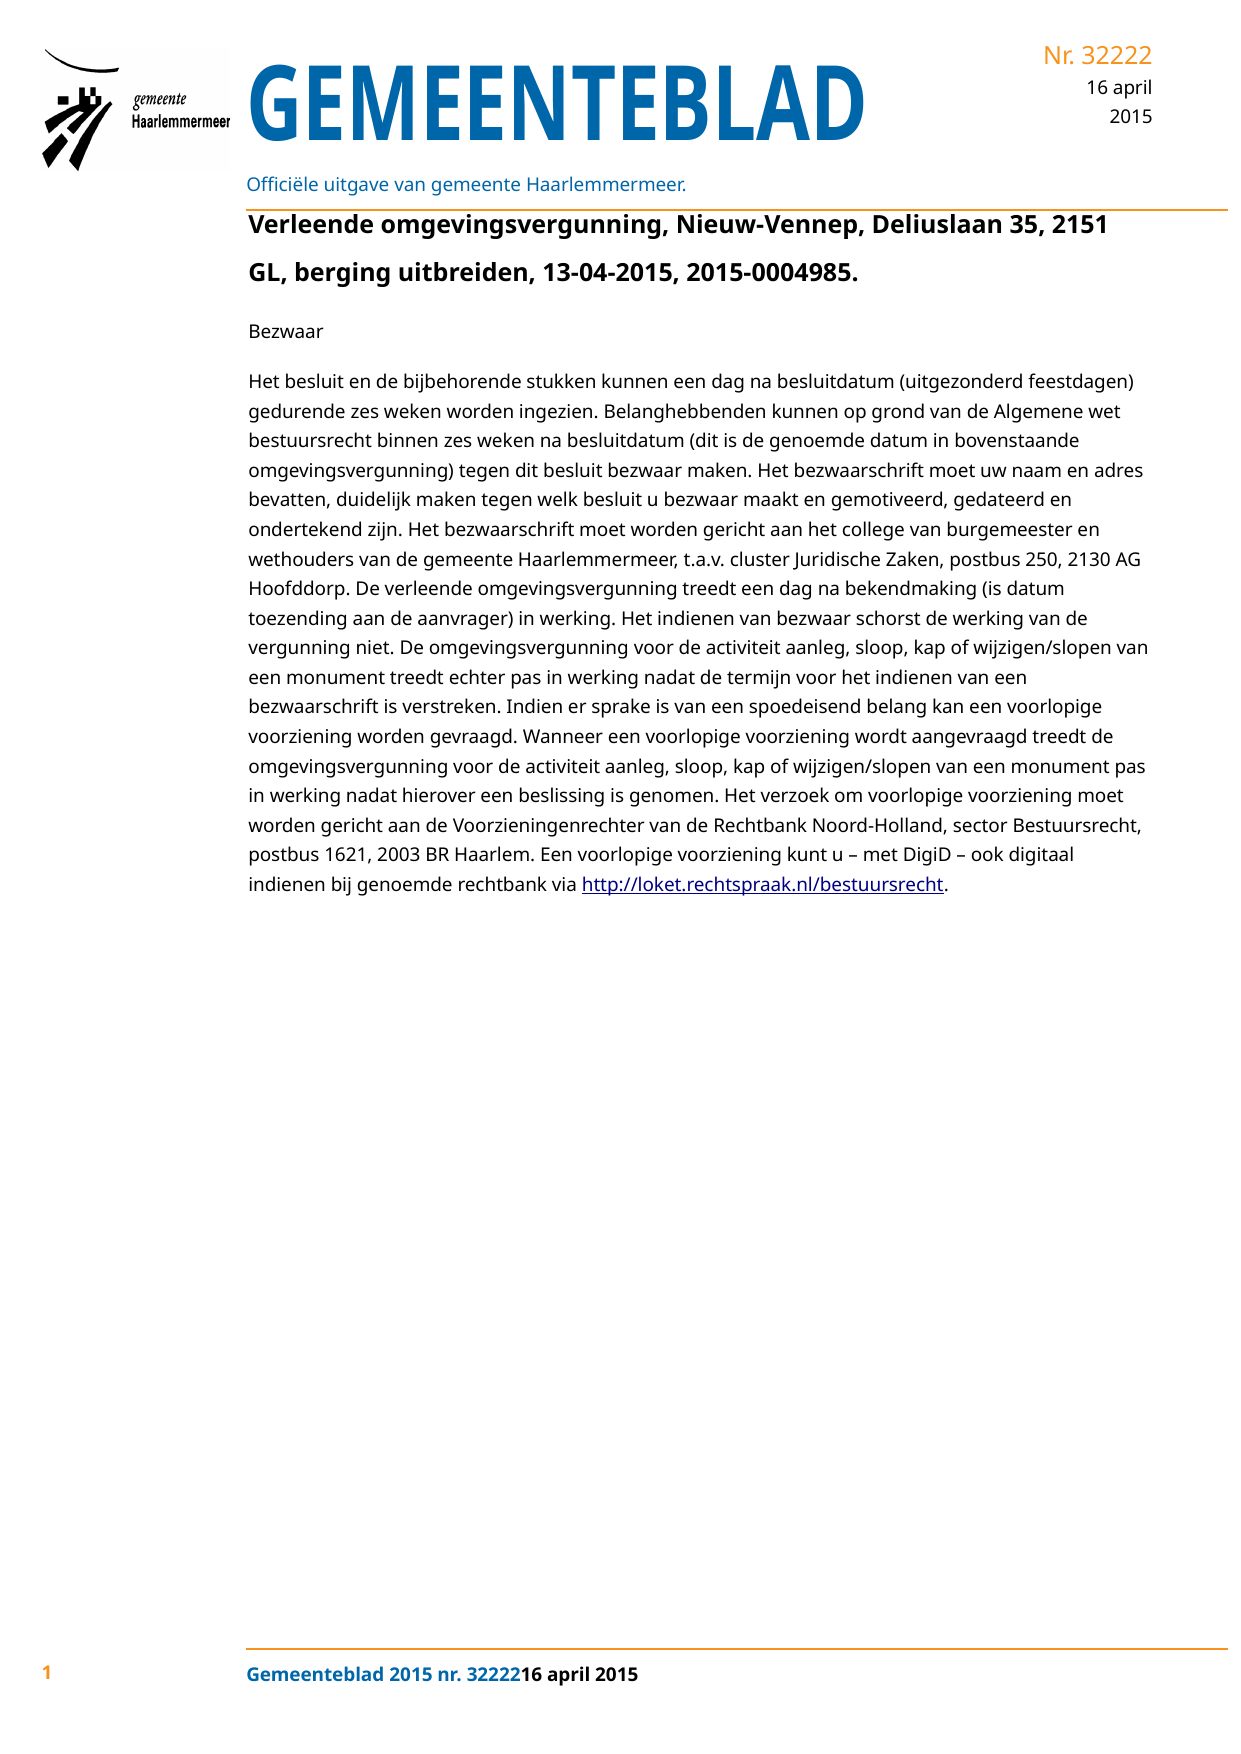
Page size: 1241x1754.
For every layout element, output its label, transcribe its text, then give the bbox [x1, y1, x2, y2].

picture [41, 47, 231, 172]
text Verleende omgevingsvergunning, Nieuw-Vennep, Deliuslaan 35, 2151 GL, berging uitbreiden, 13-04-2015, 2015-0004985. [248, 211, 1152, 288]
text Het besluit en de bijbehorende stukken kunnen een dag na besluitdatum (uitgezonderd feestdagen) gedurende zes weken worden ingezien. Belanghebbenden kunnen op grond van de Algemene wet bestuursrecht binnen zes weken na besluitdatum (dit is de genoemde datum in bovenstaande omgevingsvergunning) tegen dit besluit bezwaar maken. Het bezwaarschrift moet uw naam en adres bevatten, duidelijk maken tegen welk besluit u bezwaar maakt en gemotiveerd, gedateerd en ondertekend zijn. Het bezwaarschrift moet worden gericht aan het college van burgemeester en wethouders van de gemeente Haarlemmermeer, t.a.v. cluster Juridische Zaken, postbus 250, 2130 AG Hoofddorp. De verleende omgevingsvergunning treedt een dag na bekendmaking (is datum toezending aan de aanvrager) in werking. Het indienen van bezwaar schorst de werking van de vergunning niet. De omgevingsvergunning voor de activiteit aanleg, sloop, kap of wijzigen/slopen van een monument treedt echter pas in werking nadat de termijn voor het indienen van een bezwaarschrift is verstreken. Indien er sprake is van een spoedeisend belang kan een voorlopige voorziening worden gevraagd. Wanneer een voorlopige voorziening wordt aangevraagd treedt de omgevingsvergunning voor de activiteit aanleg, sloop, kap of wijzigen/slopen van een monument pas in werking nadat hierover een beslissing is genomen. Het verzoek om voorlopige voorziening moet worden gericht aan de Voorzieningenrechter van de Rechtbank Noord-Holland, sector Bestuursrecht, postbus 1621, 2003 BR Haarlem. Een voorlopige voorziening kunt u – met DigiD – ook digitaal indienen bij genoemde rechtbank via http://loket.rechtspraak.nl/bestuursrecht. [248, 368, 1152, 897]
text Bezwaar [248, 318, 1152, 344]
